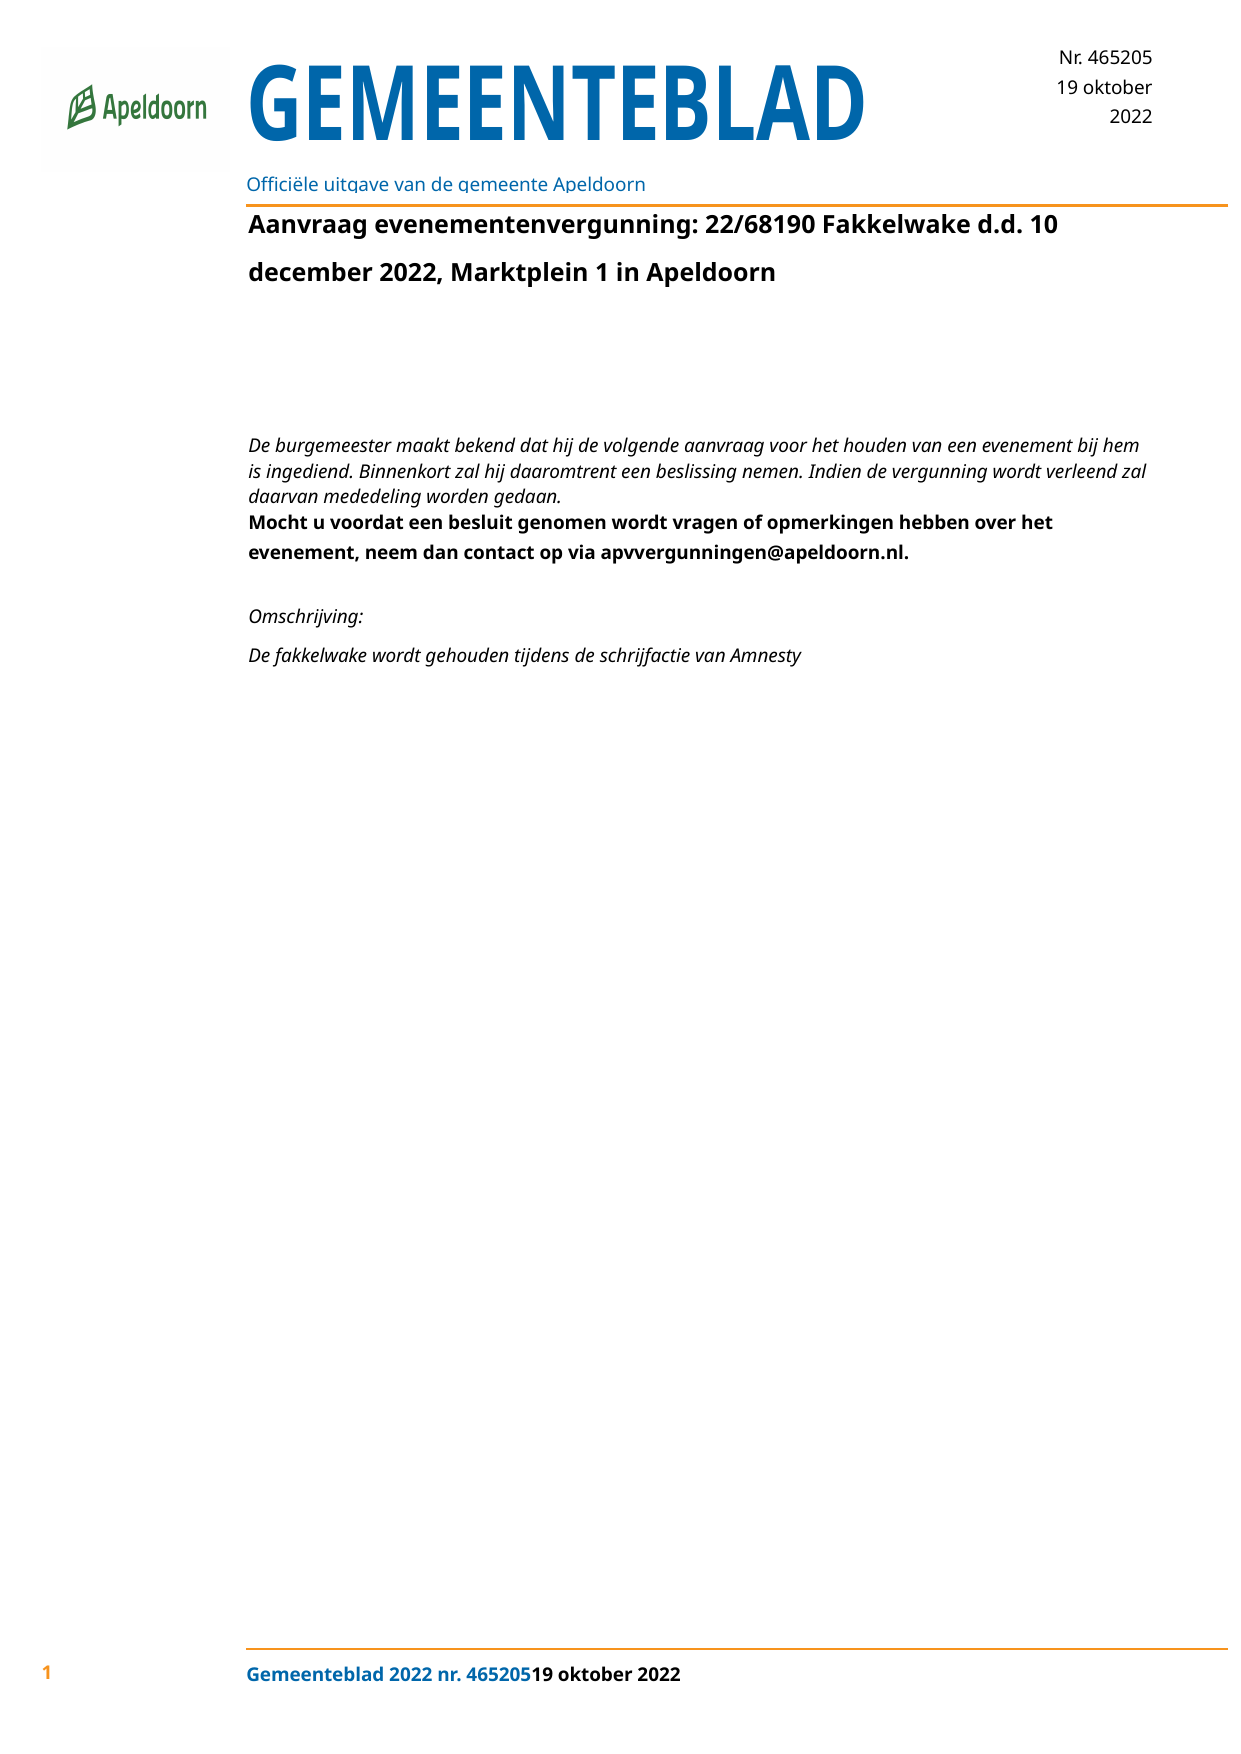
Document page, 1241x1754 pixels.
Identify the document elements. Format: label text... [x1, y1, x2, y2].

text Mocht u voordat een besluit genomen wordt vragen of opmerkingen hebben over het evenement, neem dan contact op via apvvergunningen@apeldoorn.nl. [248, 509, 1152, 565]
text De burgemeester maakt bekend dat hij de volgende aanvraag voor het houden van een evenement bij hem is ingediend. Binnenkort zal hij daaromtrent een beslissing nemen. Indien de vergunning wordt verleend zal daarvan mededeling worden gedaan. [248, 432, 1152, 509]
text Aanvraag evenementenvergunning: 22/68190 Fakkelwake d.d. 10 december 2022, Marktplein 1 in Apeldoorn [248, 207, 1152, 288]
text Omschrijving: [248, 603, 1152, 629]
picture [41, 47, 231, 172]
text De fakkelwake wordt gehouden tijdens de schrijfactie van Amnesty [248, 642, 1152, 668]
